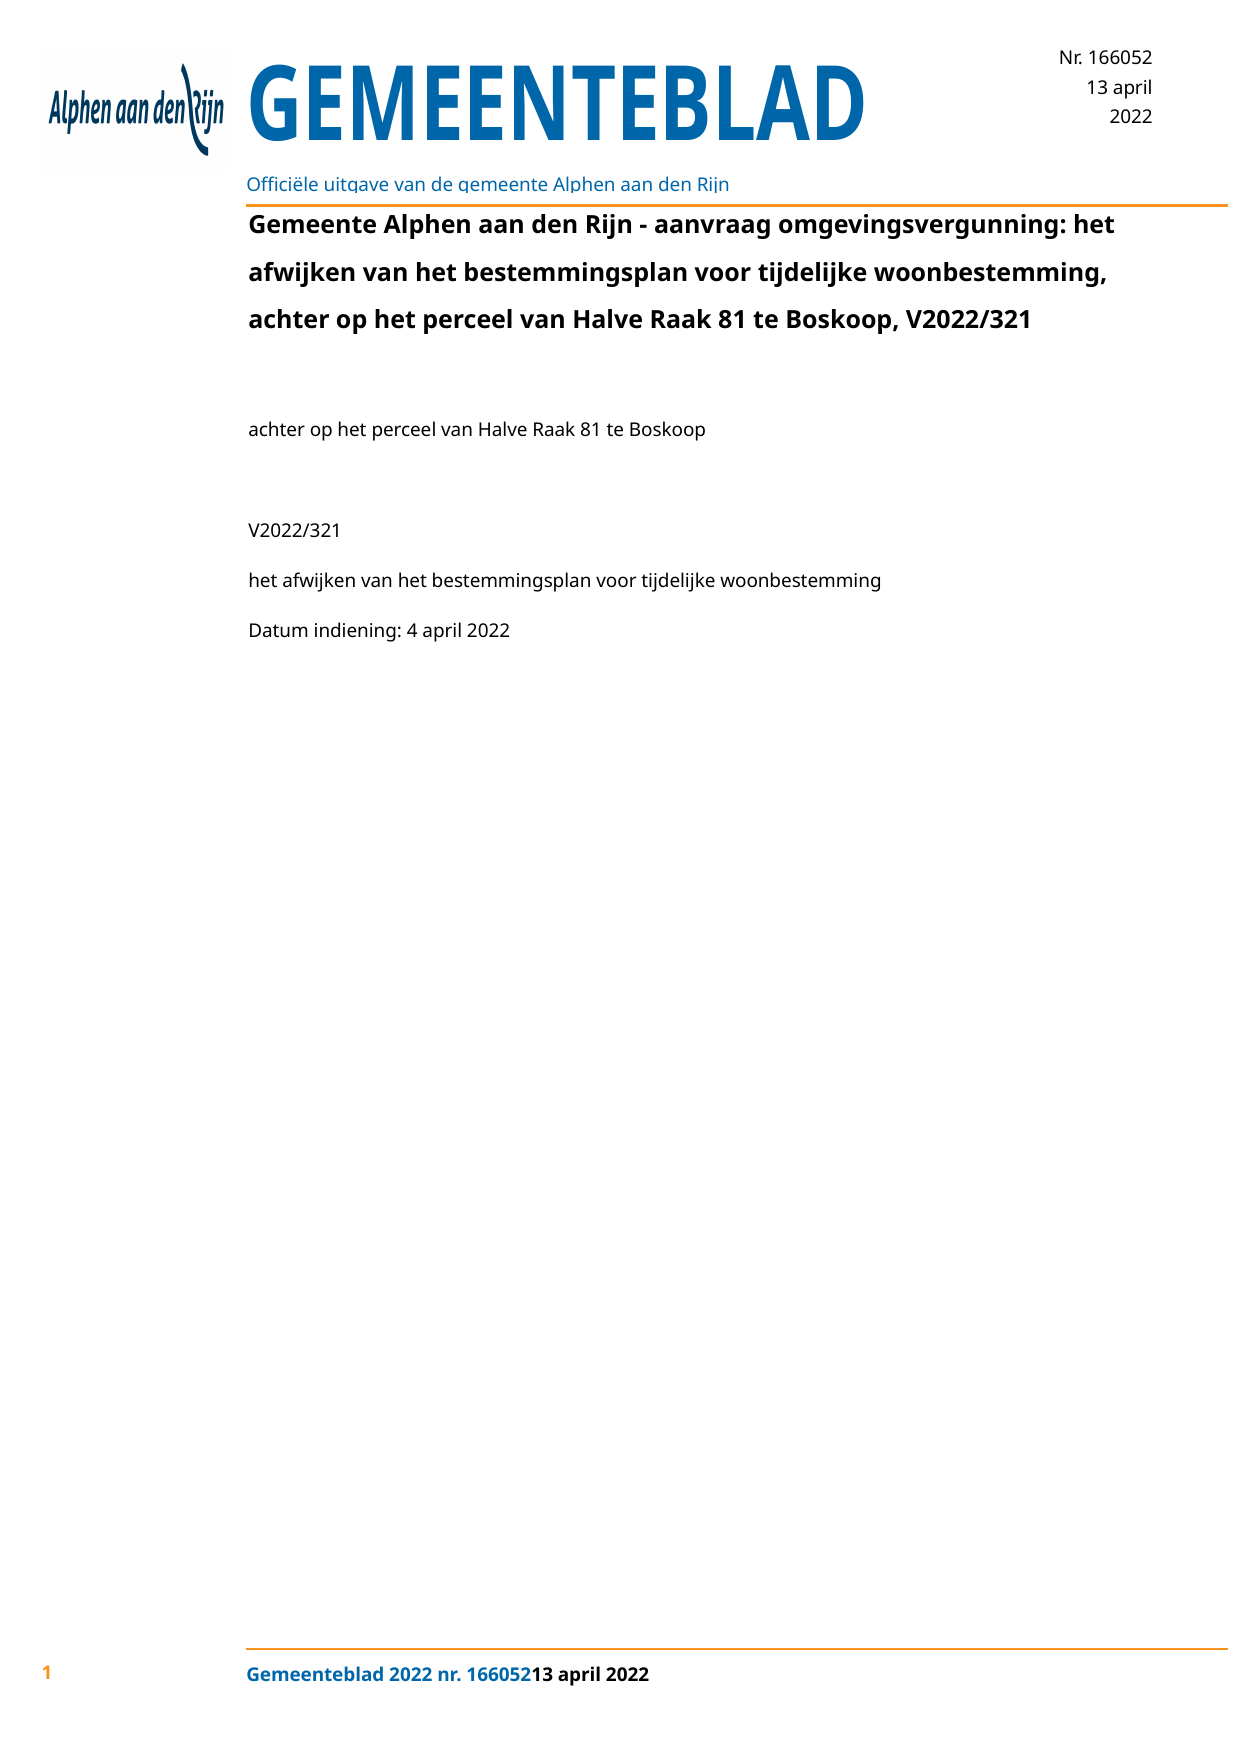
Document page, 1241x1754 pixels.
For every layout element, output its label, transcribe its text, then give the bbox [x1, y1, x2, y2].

text het afwijken van het bestemmingsplan voor tijdelijke woonbestemming [248, 567, 1152, 593]
text Gemeente Alphen aan den Rijn - aanvraag omgevingsvergunning: het afwijken van het bestemmingsplan voor tijdelijke woonbestemming, achter op het perceel van Halve Raak 81 te Boskoop, V2022/321 [248, 207, 1152, 336]
text V2022/321 [248, 517, 1152, 542]
text Datum indiening: 4 april 2022 [248, 618, 1152, 643]
text achter op het perceel van Halve Raak 81 te Boskoop [248, 416, 1152, 442]
picture [41, 47, 231, 172]
